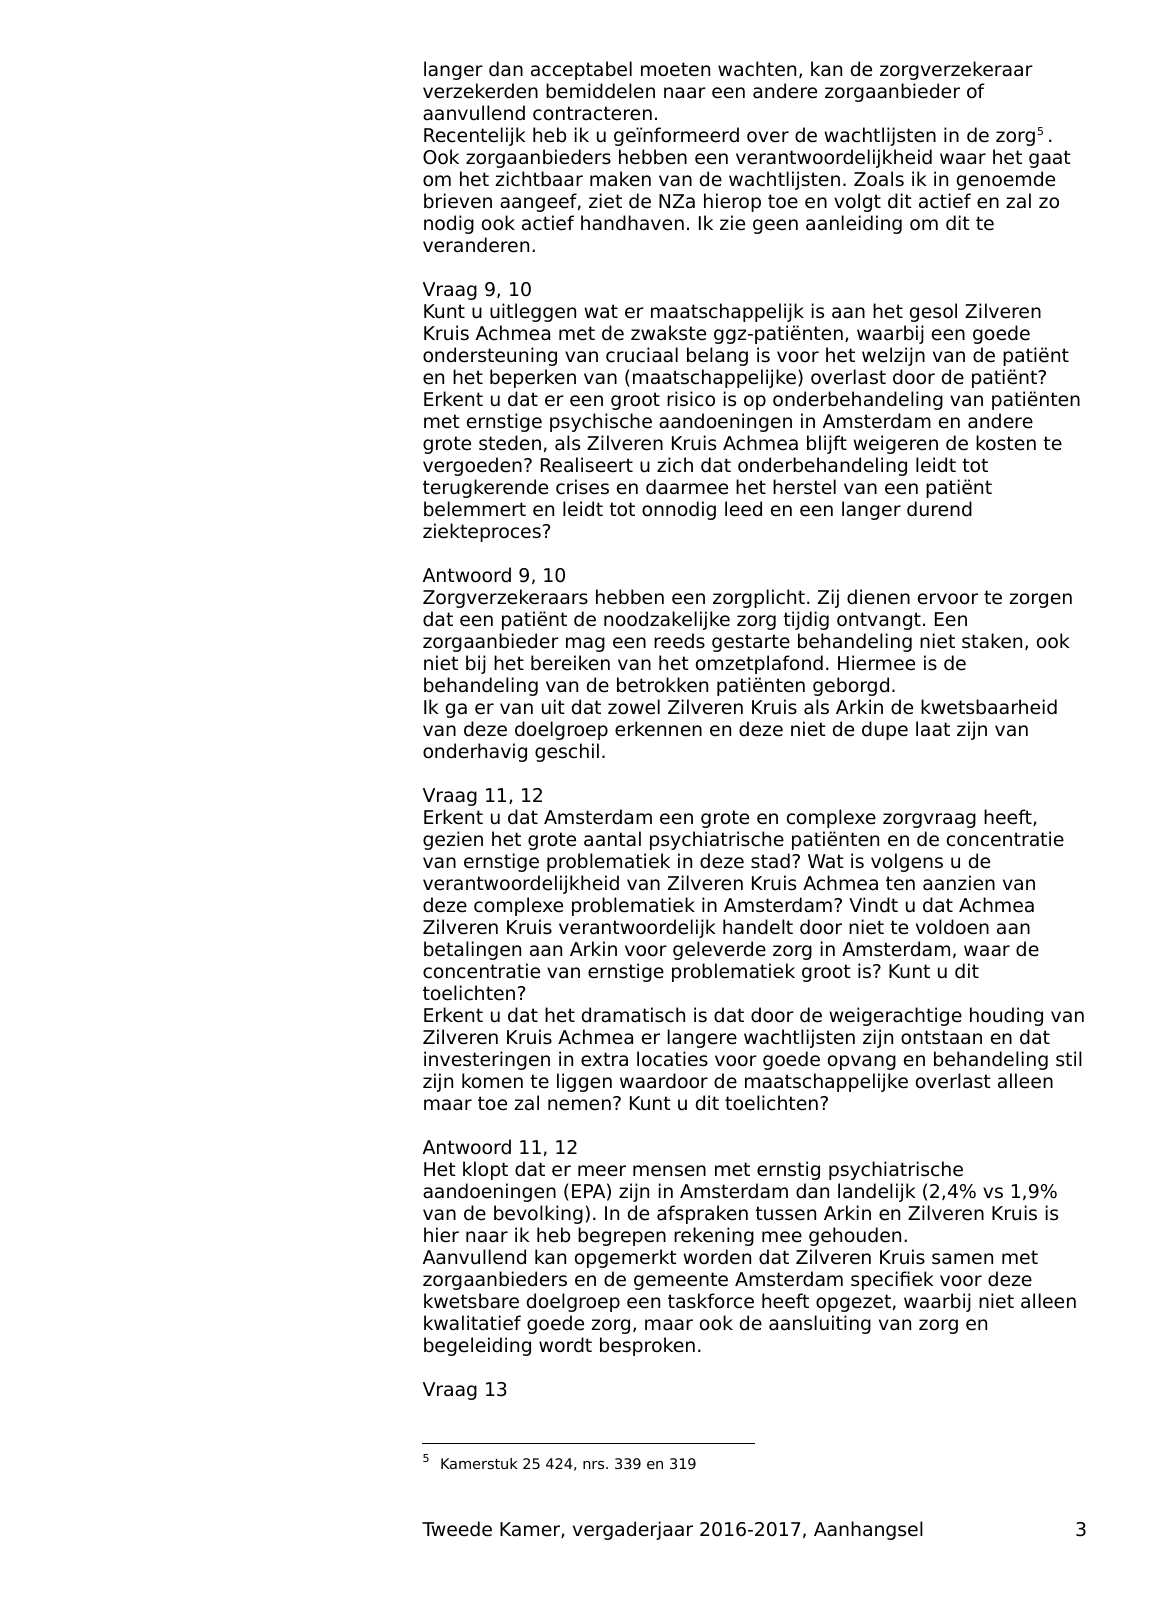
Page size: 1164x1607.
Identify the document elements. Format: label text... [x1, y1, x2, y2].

text Zorgverzekeraars hebben een zorgplicht. Zij dienen ervoor te zorgen dat een patiënt de noodzakelijke zorg tijdig ontvangt. Een zorgaanbieder mag een reeds gestarte behandeling niet staken, ook niet bij het bereiken van het omzetplafond. Hiermee is de behandeling van de betrokken patiënten geborgd. [422, 587, 1087, 697]
text Ik ga er van uit dat zowel Zilveren Kruis als Arkin de kwetsbaarheid van deze doelgroep erkennen en deze niet de dupe laat zijn van onderhavig geschil. [422, 697, 1087, 763]
text Antwoord 11, 12 [422, 1137, 1087, 1159]
text Vraag 11, 12 [422, 785, 1087, 807]
text Erkent u dat er een groot risico is op onderbehandeling van patiënten met ernstige psychische aandoeningen in Amsterdam en andere grote steden, als Zilveren Kruis Achmea blijft weigeren de kosten te vergoeden? Realiseert u zich dat onderbehandeling leidt tot terugkerende crises en daarmee het herstel van een patiënt belemmert en leidt tot onnodig leed en een langer durend ziekteproces? [422, 389, 1087, 543]
text Erkent u dat Amsterdam een grote en complexe zorgvraag heeft, gezien het grote aantal psychiatrische patiënten en de concentratie van ernstige problematiek in deze stad? Wat is volgens u de verantwoordelijkheid van Zilveren Kruis Achmea ten aanzien van deze complexe problematiek in Amsterdam? Vindt u dat Achmea Zilveren Kruis verantwoordelijk handelt door niet te voldoen aan betalingen aan Arkin voor geleverde zorg in Amsterdam, waar de concentratie van ernstige problematiek groot is? Kunt u dit toelichten? [422, 807, 1087, 1005]
text Het klopt dat er meer mensen met ernstig psychiatrische aandoeningen (EPA) zijn in Amsterdam dan landelijk (2,4% vs 1,9% van de bevolking). In de afspraken tussen Arkin en Zilveren Kruis is hier naar ik heb begrepen rekening mee gehouden. [422, 1159, 1087, 1247]
text Kamerstuk 25 424, nrs. 339 en 319 [422, 1452, 1087, 1474]
text Erkent u dat het dramatisch is dat door de weigerachtige houding van Zilveren Kruis Achmea er langere wachtlijsten zijn ontstaan en dat investeringen in extra locaties voor goede opvang en behandeling stil zijn komen te liggen waardoor de maatschappelijke overlast alleen maar toe zal nemen? Kunt u dit toelichten? [422, 1005, 1087, 1115]
text Vraag 9, 10 [422, 279, 1087, 301]
text Recentelijk heb ik u geïnformeerd over de wachtlijsten in de zorg. Ook zorgaanbieders hebben een verantwoordelijkheid waar het gaat om het zichtbaar maken van de wachtlijsten. Zoals ik in genoemde brieven aangeef, ziet de NZa hierop toe en volgt dit actief en zal zo nodig ook actief handhaven. Ik zie geen aanleiding om dit te veranderen. [422, 125, 1087, 257]
text Vraag 13 [422, 1379, 1087, 1401]
text langer dan acceptabel moeten wachten, kan de zorgverzekeraar verzekerden bemiddelen naar een andere zorgaanbieder of aanvullend contracteren. [422, 59, 1087, 125]
text Aanvullend kan opgemerkt worden dat Zilveren Kruis samen met zorgaanbieders en de gemeente Amsterdam specifiek voor deze kwetsbare doelgroep een taskforce heeft opgezet, waarbij niet alleen kwalitatief goede zorg, maar ook de aansluiting van zorg en begeleiding wordt besproken. [422, 1247, 1087, 1357]
text Kunt u uitleggen wat er maatschappelijk is aan het gesol Zilveren Kruis Achmea met de zwakste ggz-patiënten, waarbij een goede ondersteuning van cruciaal belang is voor het welzijn van de patiënt en het beperken van (maatschappelijke) overlast door de patiënt? [422, 301, 1087, 389]
text Antwoord 9, 10 [422, 565, 1087, 587]
